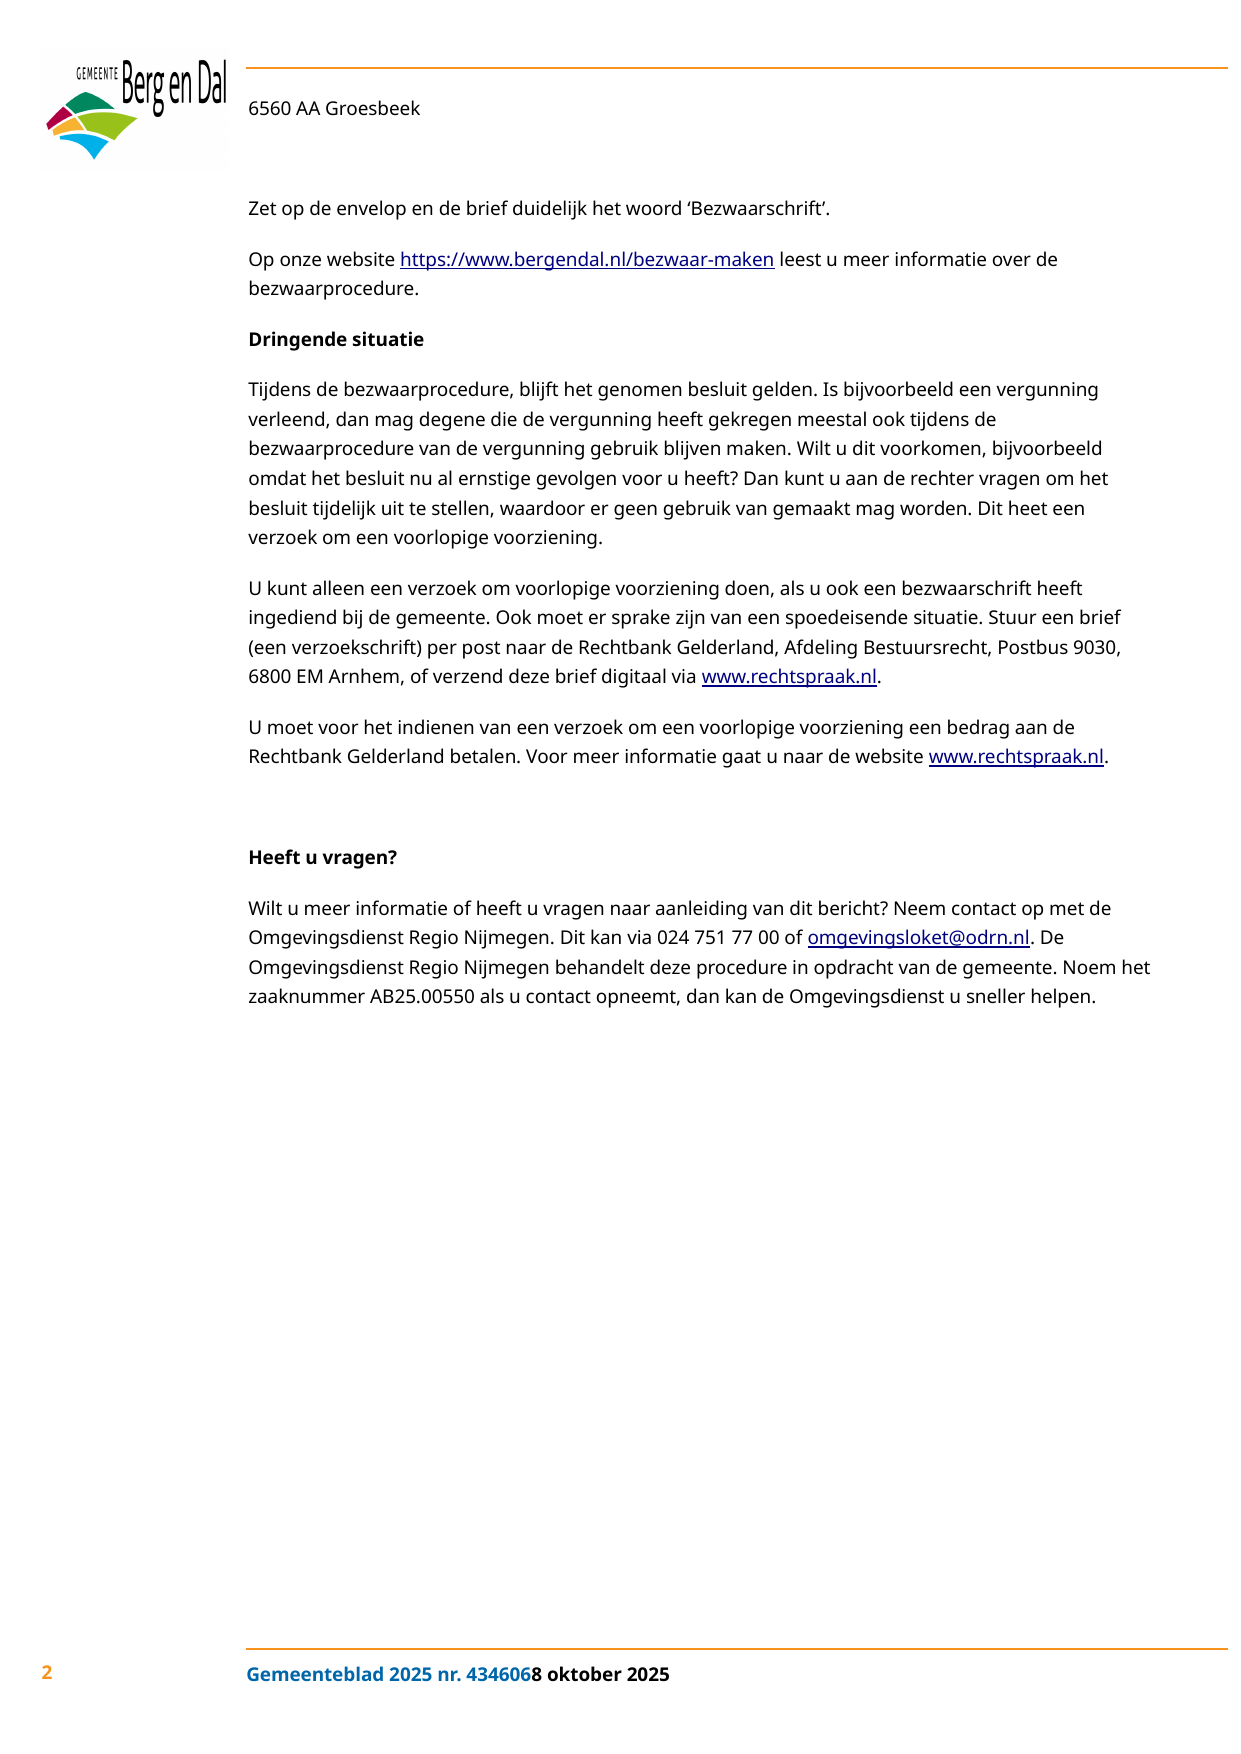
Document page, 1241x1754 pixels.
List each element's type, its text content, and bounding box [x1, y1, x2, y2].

text Heeft u vragen? [248, 844, 1152, 870]
text U kunt alleen een verzoek om voorlopige voorziening doen, als u ook een bezwaarschrift heeft ingediend bij de gemeente. Ook moet er sprake zijn van een spoedeisende situatie. Stuur een brief (een verzoekschrift) per post naar de Rechtbank Gelderland, Afdeling Bestuursrecht, Postbus 9030, 6800 EM Arnhem, of verzend deze brief digitaal via www.rechtspraak.nl. [248, 575, 1152, 689]
text Tijdens de bezwaarprocedure, blijft het genomen besluit gelden. Is bijvoorbeeld een vergunning verleend, dan mag degene die de vergunning heeft gekregen meestal ook tijdens de bezwaarprocedure van de vergunning gebruik blijven maken. Wilt u dit voorkomen, bijvoorbeeld omdat het besluit nu al ernstige gevolgen voor u heeft? Dan kunt u aan de rechter vragen om het besluit tijdelijk uit te stellen, waardoor er geen gebruik van gemaakt mag worden. Dit heet een verzoek om een voorlopige voorziening. [248, 376, 1152, 550]
text U moet voor het indienen van een verzoek om een voorlopige voorziening een bedrag aan de Rechtbank Gelderland betalen. Voor meer informatie gaat u naar de website www.rechtspraak.nl. [248, 714, 1152, 769]
text 6560 AA Groesbeek [248, 95, 1152, 121]
picture [41, 47, 231, 172]
text Wilt u meer informatie of heeft u vragen naar aanleiding van dit bericht? Neem contact op met de Omgevingsdienst Regio Nijmegen. Dit kan via 024 751 77 00 of omgevingsloket@odrn.nl. De Omgevingsdienst Regio Nijmegen behandelt deze procedure in opdracht van de gemeente. Noem het zaaknummer AB25.00550 als u contact opneemt, dan kan de Omgevingsdienst u sneller helpen. [248, 895, 1152, 1009]
text Op onze website https://www.bergendal.nl/bezwaar-maken leest u meer informatie over de bezwaarprocedure. [248, 246, 1152, 301]
text Dringende situatie [248, 326, 1152, 352]
text Zet op de envelop en de brief duidelijk het woord ‘Bezwaarschrift’. [248, 196, 1152, 221]
